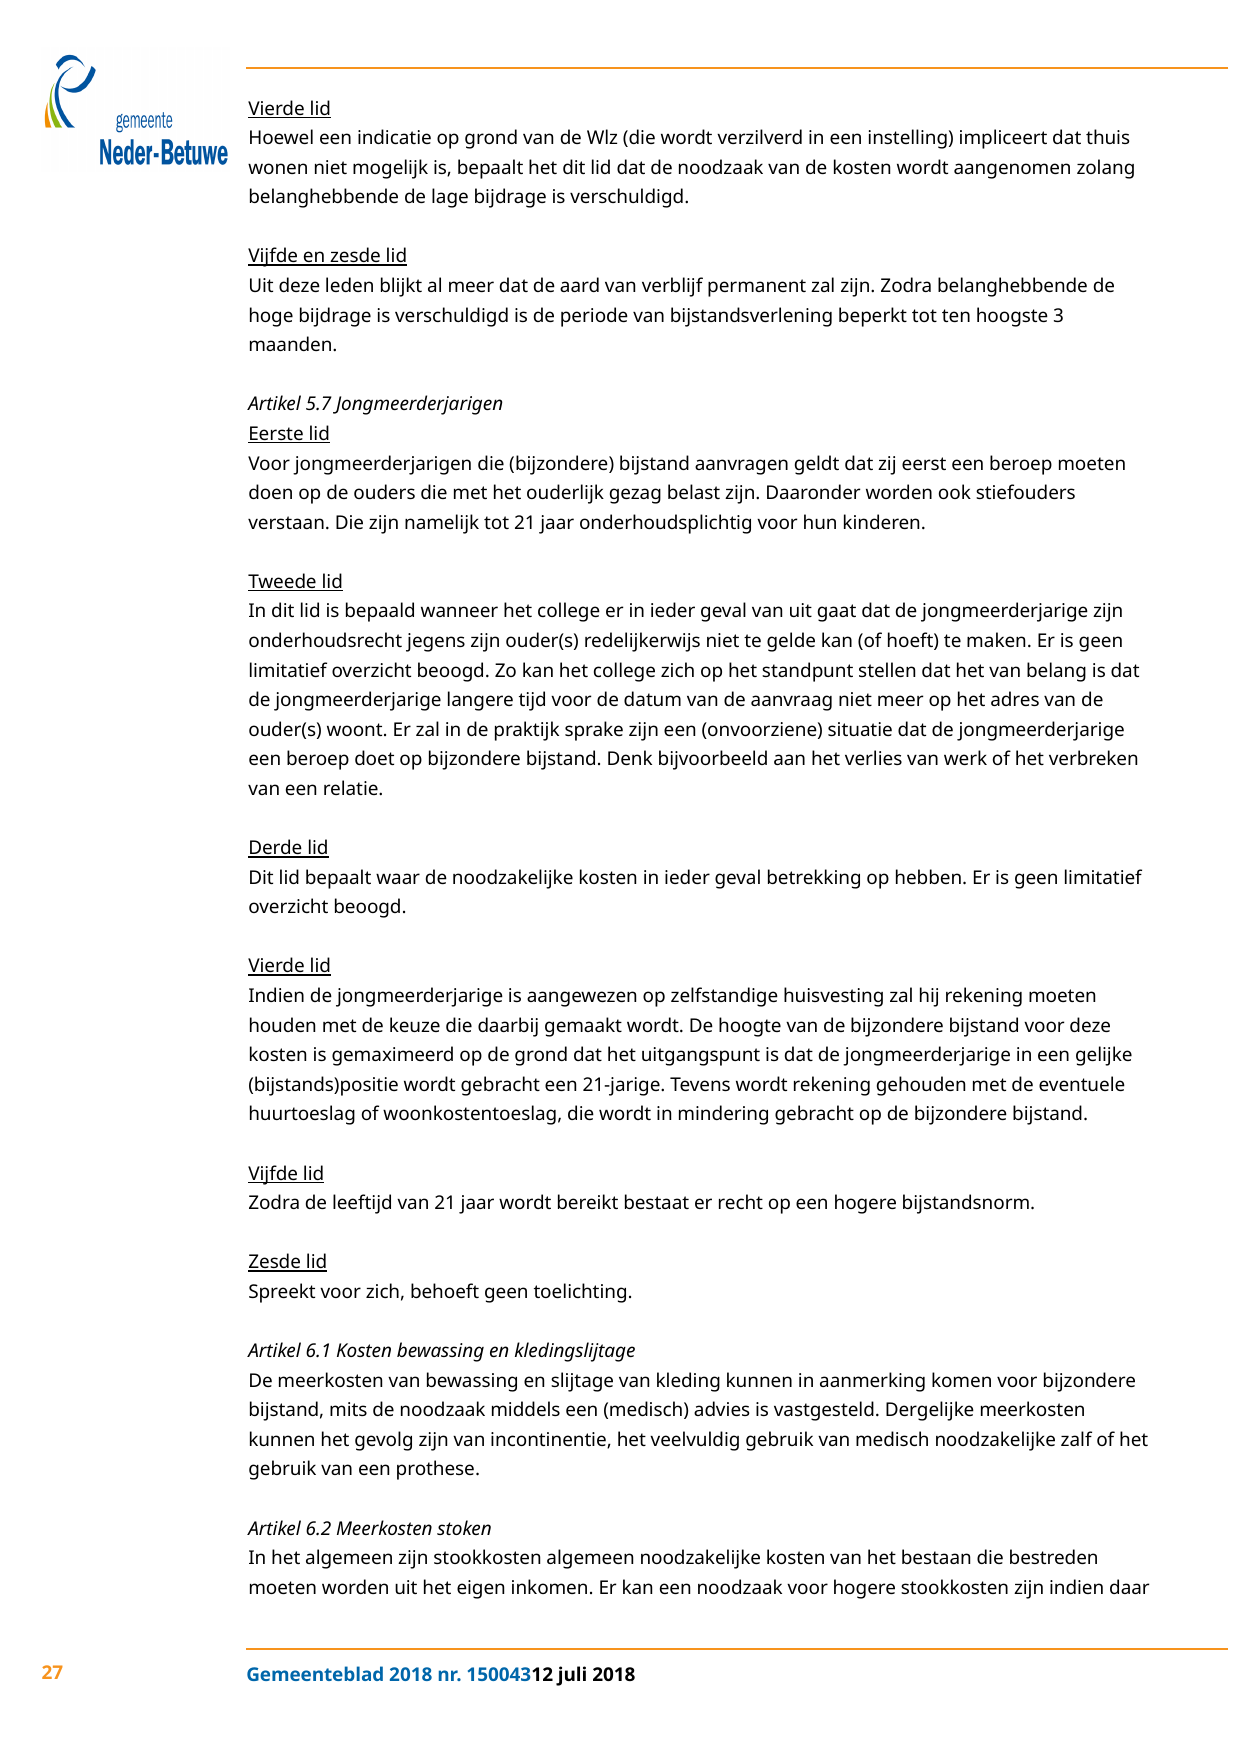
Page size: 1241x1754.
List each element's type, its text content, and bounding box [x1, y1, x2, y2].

text Vijfde lid [248, 1160, 1152, 1186]
text Uit deze leden blijkt al meer dat de aard van verblijf permanent zal zijn. Zodra belanghebbende de hoge bijdrage is verschuldigd is de periode van bijstandsverlening beperkt tot ten hoogste 3 maanden. [248, 272, 1152, 357]
text Vijfde en zesde lid [248, 243, 1152, 268]
text Artikel 6.1 Kosten bewassing en kledingslijtage [248, 1337, 1152, 1363]
text Zesde lid [248, 1248, 1152, 1274]
text Eerste lid [248, 420, 1152, 446]
text Zodra de leeftijd van 21 jaar wordt bereikt bestaat er recht op een hogere bijstandsnorm. [248, 1189, 1152, 1215]
text Hoewel een indicatie op grond van de Wlz (die wordt verzilverd in een instelling) impliceert dat thuis wonen niet mogelijk is, bepaalt het dit lid dat de noodzaak van de kosten wordt aangenomen zolang belanghebbende de lage bijdrage is verschuldigd. [248, 124, 1152, 209]
picture [41, 47, 231, 172]
text In dit lid is bepaald wanneer het college er in ieder geval van uit gaat dat de jongmeerderjarige zijn onderhoudsrecht jegens zijn ouder(s) redelijkerwijs niet te gelde kan (of hoeft) te maken. Er is geen limitatief overzicht beoogd. Zo kan het college zich op het standpunt stellen dat het van belang is dat de jongmeerderjarige langere tijd voor de datum van de aanvraag niet meer op het adres van de ouder(s) woont. Er zal in de praktijk sprake zijn een (onvoorziene) situatie dat de jongmeerderjarige een beroep doet op bijzondere bijstand. Denk bijvoorbeeld aan het verlies van werk of het verbreken van een relatie. [248, 598, 1152, 801]
text Artikel 5.7 Jongmeerderjarigen [248, 391, 1152, 416]
text Indien de jongmeerderjarige is aangewezen op zelfstandige huisvesting zal hij rekening moeten houden met de keuze die daarbij gemaakt wordt. De hoogte van de bijzondere bijstand voor deze kosten is gemaximeerd op de grond dat het uitgangspunt is dat de jongmeerderjarige in een gelijke (bijstands)positie wordt gebracht een 21-jarige. Tevens wordt rekening gehouden met de eventuele huurtoeslag of woonkostentoeslag, die wordt in mindering gebracht op de bijzondere bijstand. [248, 982, 1152, 1126]
text Vierde lid [248, 953, 1152, 978]
text Vierde lid [248, 95, 1152, 121]
text Voor jongmeerderjarigen die (bijzondere) bijstand aanvragen geldt dat zij eerst een beroep moeten doen op de ouders die met het ouderlijk gezag belast zijn. Daaronder worden ook stiefouders verstaan. Die zijn namelijk tot 21 jaar onderhoudsplichtig voor hun kinderen. [248, 450, 1152, 535]
text Artikel 6.2 Meerkosten stoken [248, 1515, 1152, 1541]
text Derde lid [248, 834, 1152, 860]
text Dit lid bepaalt waar de noodzakelijke kosten in ieder geval betrekking op hebben. Er is geen limitatief overzicht beoogd. [248, 864, 1152, 919]
text Tweede lid [248, 568, 1152, 594]
text Spreekt voor zich, behoeft geen toelichting. [248, 1278, 1152, 1304]
text In het algemeen zijn stookkosten algemeen noodzakelijke kosten van het bestaan die bestreden moeten worden uit het eigen inkomen. Er kan een noodzaak voor hogere stookkosten zijn indien daar [248, 1544, 1152, 1600]
text De meerkosten van bewassing en slijtage van kleding kunnen in aanmerking komen voor bijzondere bijstand, mits de noodzaak middels een (medisch) advies is vastgesteld. Dergelijke meerkosten kunnen het gevolg zijn van incontinentie, het veelvuldig gebruik van medisch noodzakelijke zalf of het gebruik van een prothese. [248, 1367, 1152, 1481]
